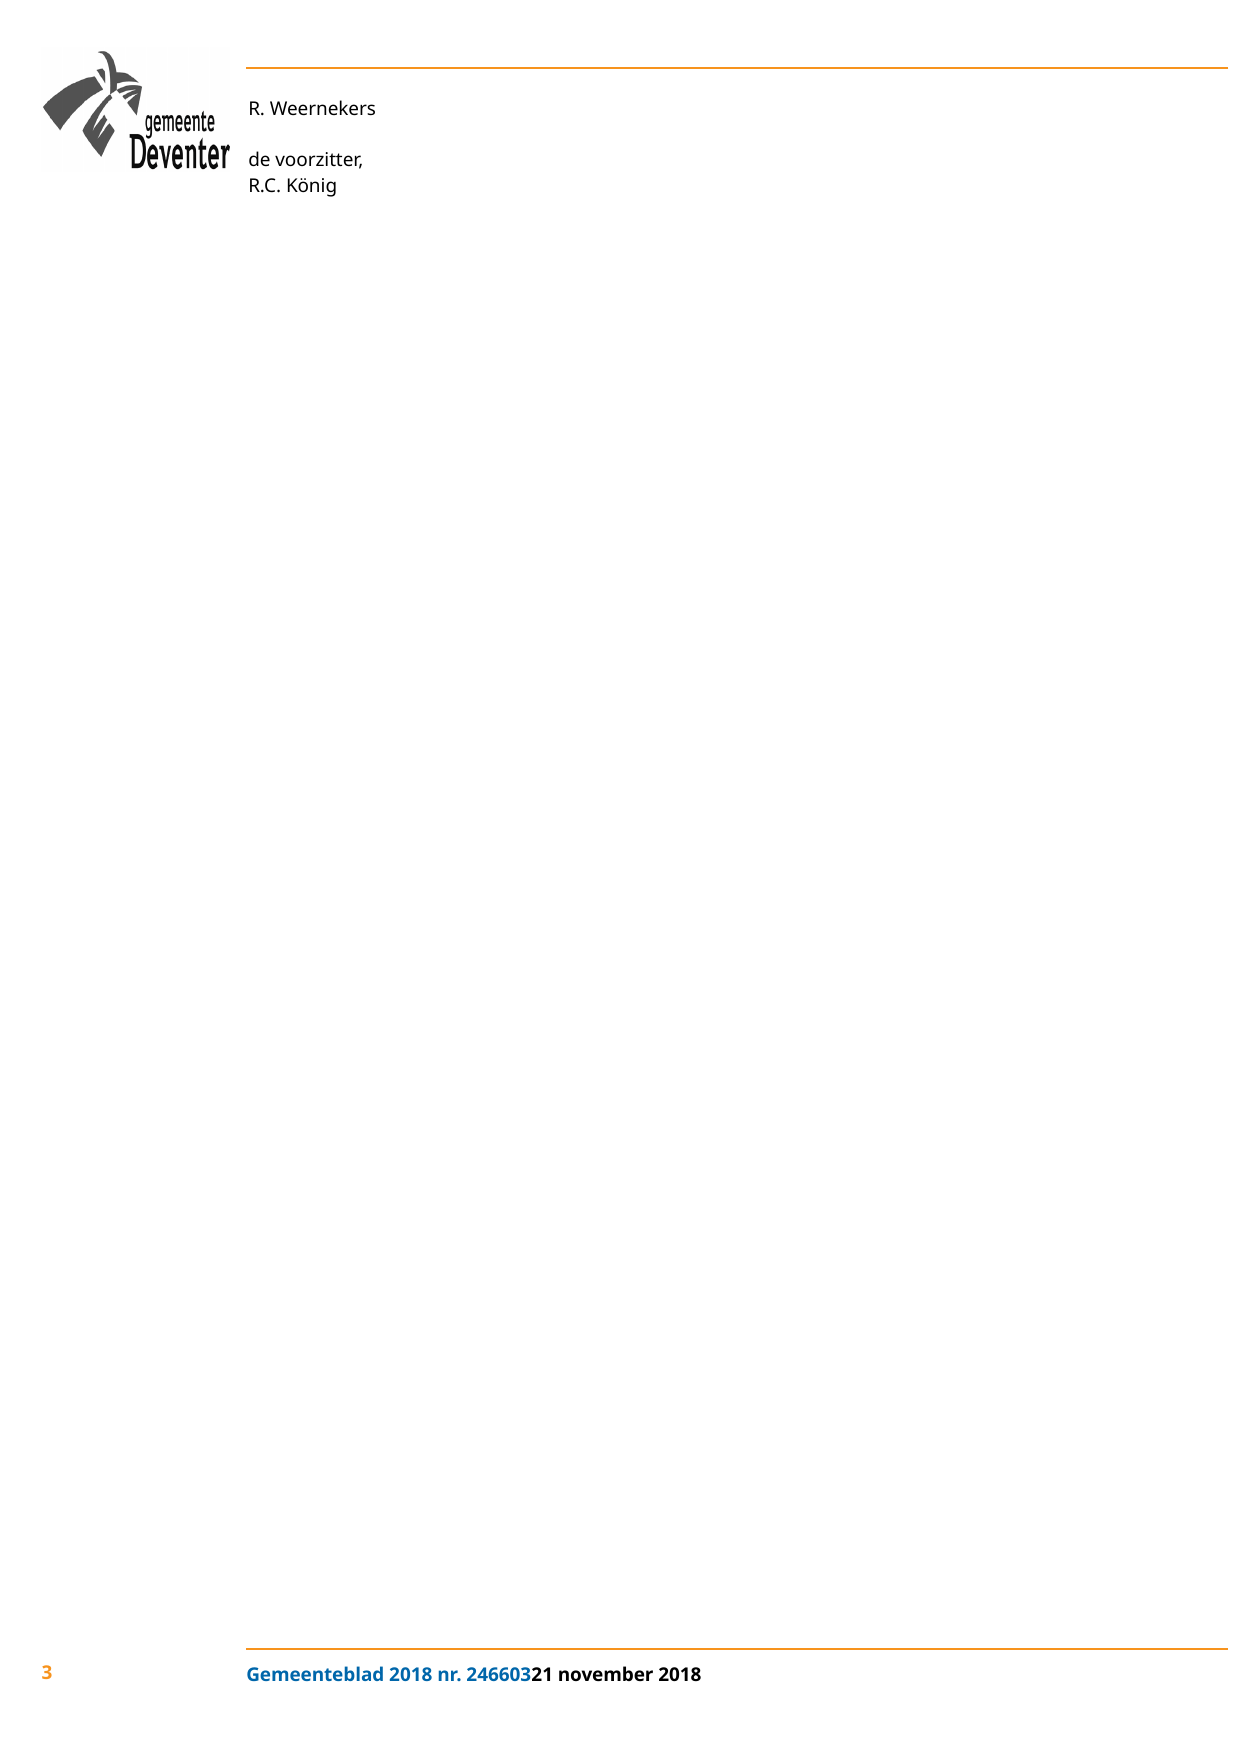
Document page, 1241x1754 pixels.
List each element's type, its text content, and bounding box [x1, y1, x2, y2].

picture [41, 47, 231, 172]
text R.C. König [248, 172, 1152, 198]
text de voorzitter, [248, 146, 1152, 172]
text R. Weernekers [248, 95, 1152, 121]
